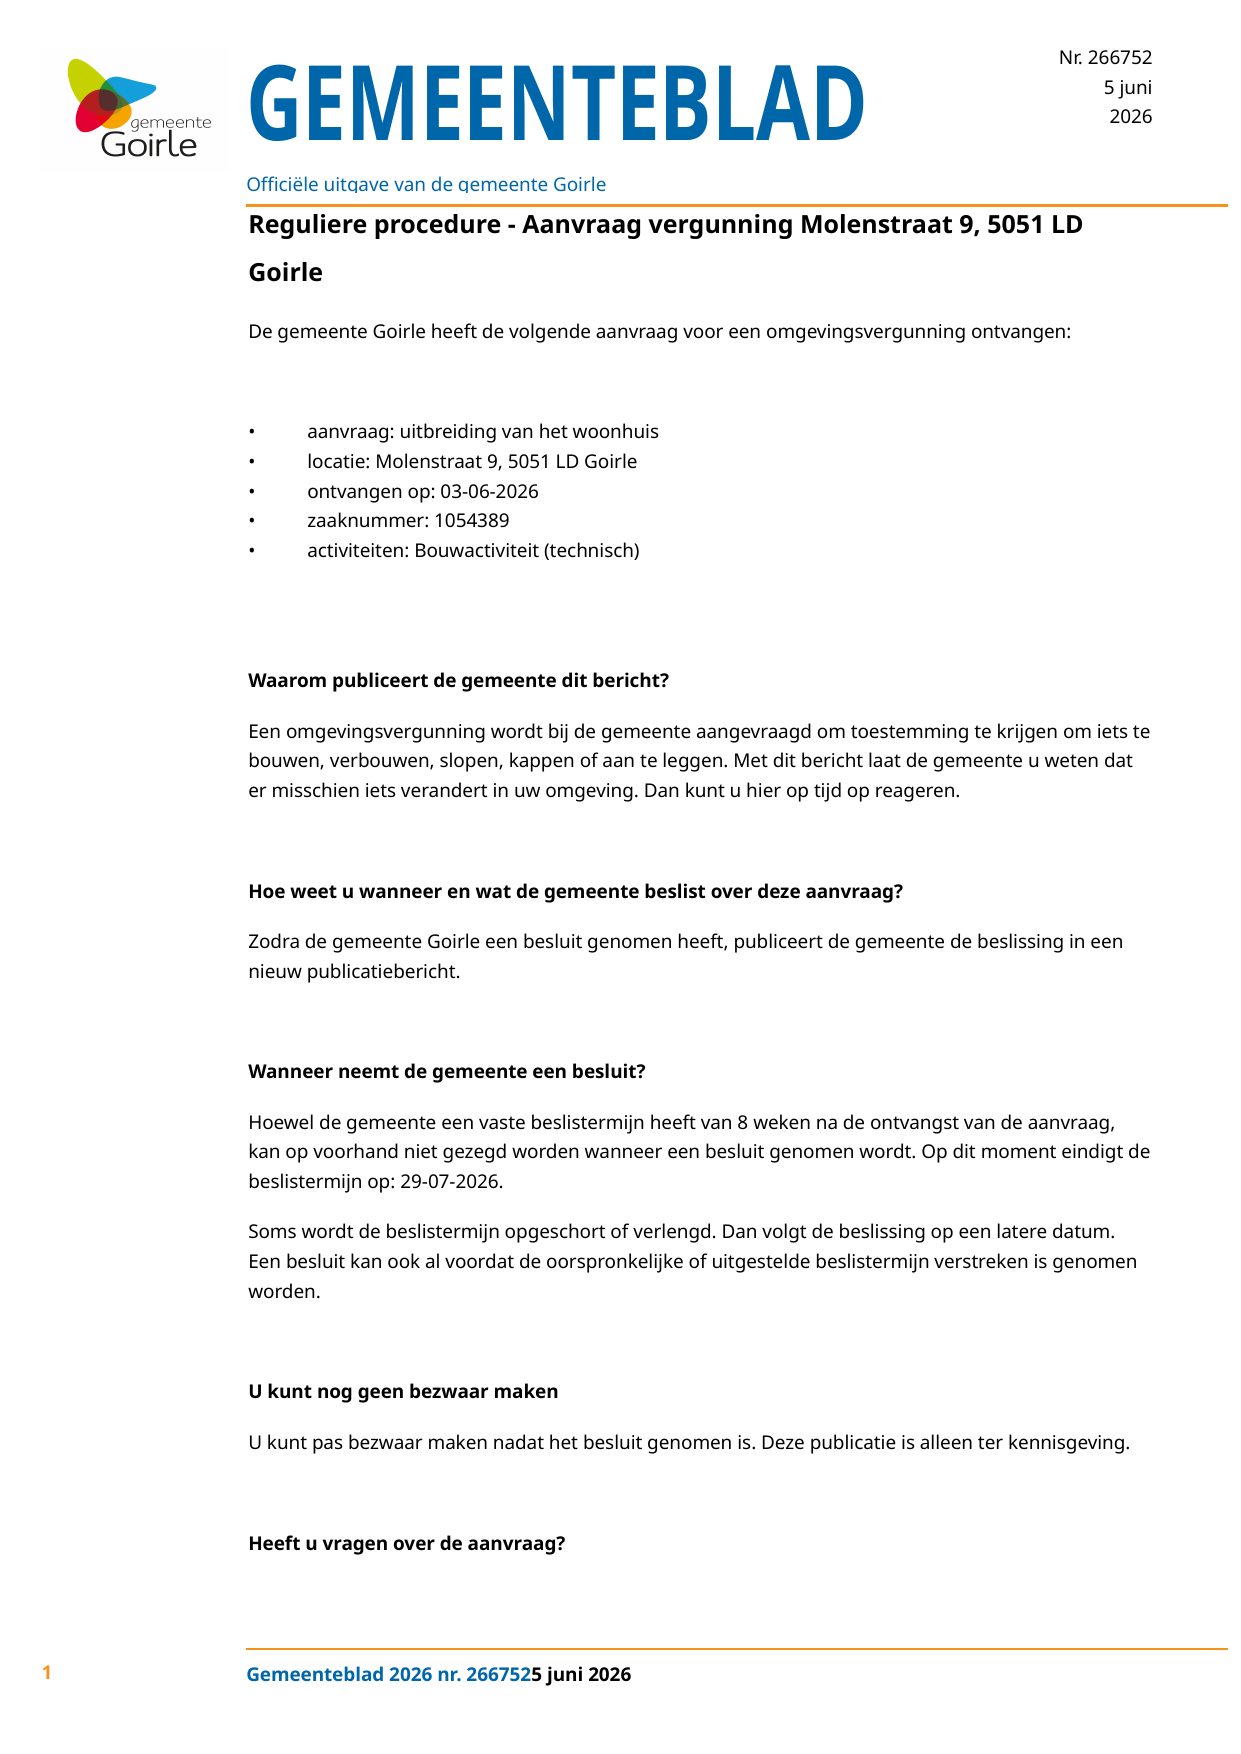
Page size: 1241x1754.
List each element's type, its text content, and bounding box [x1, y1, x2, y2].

text Hoe weet u wanneer en wat de gemeente beslist over deze aanvraag? [248, 878, 1152, 904]
list locatie: Molenstraat 9, 5051 LD Goirle [248, 448, 1152, 474]
text Waarom publiceert de gemeente dit bericht? [248, 667, 1152, 693]
text Zodra de gemeente Goirle een besluit genomen heeft, publiceert de gemeente de beslissing in een nieuw publicatiebericht. [248, 928, 1152, 984]
text Heeft u vragen over de aanvraag? [248, 1530, 1152, 1556]
list ontvangen op: 03-06-2026 [248, 478, 1152, 504]
text Wanneer neemt de gemeente een besluit? [248, 1059, 1152, 1084]
list aanvraag: uitbreiding van het woonhuis [248, 419, 1152, 444]
text Hoewel de gemeente een vaste beslistermijn heeft van 8 weken na de ontvangst van de aanvraag, kan op voorhand niet gezegd worden wanneer een besluit genomen wordt. Op dit moment eindigt de beslistermijn op: 29-07-2026. [248, 1109, 1152, 1194]
text Een omgevingsvergunning wordt bij de gemeente aangevraagd om toestemming te krijgen om iets te bouwen, verbouwen, slopen, kappen of aan te leggen. Met dit bericht laat de gemeente u weten dat er misschien iets verandert in uw omgeving. Dan kunt u hier op tijd op reageren. [248, 718, 1152, 803]
list activiteiten: Bouwactiviteit (technisch) [248, 537, 1152, 563]
text Soms wordt de beslistermijn opgeschort of verlengd. Dan volgt de beslissing op een latere datum. Een besluit kan ook al voordat de oorspronkelijke of uitgestelde beslistermijn verstreken is genomen worden. [248, 1219, 1152, 1304]
text U kunt nog geen bezwaar maken [248, 1379, 1152, 1404]
text U kunt pas bezwaar maken nadat het besluit genomen is. Deze publicatie is alleen ter kennisgeving. [248, 1429, 1152, 1455]
list zaaknummer: 1054389 [248, 507, 1152, 533]
picture [41, 47, 231, 172]
text De gemeente Goirle heeft de volgende aanvraag voor een omgevingsvergunning ontvangen: [248, 318, 1152, 344]
text Reguliere procedure - Aanvraag vergunning Molenstraat 9, 5051 LD Goirle [248, 207, 1152, 288]
